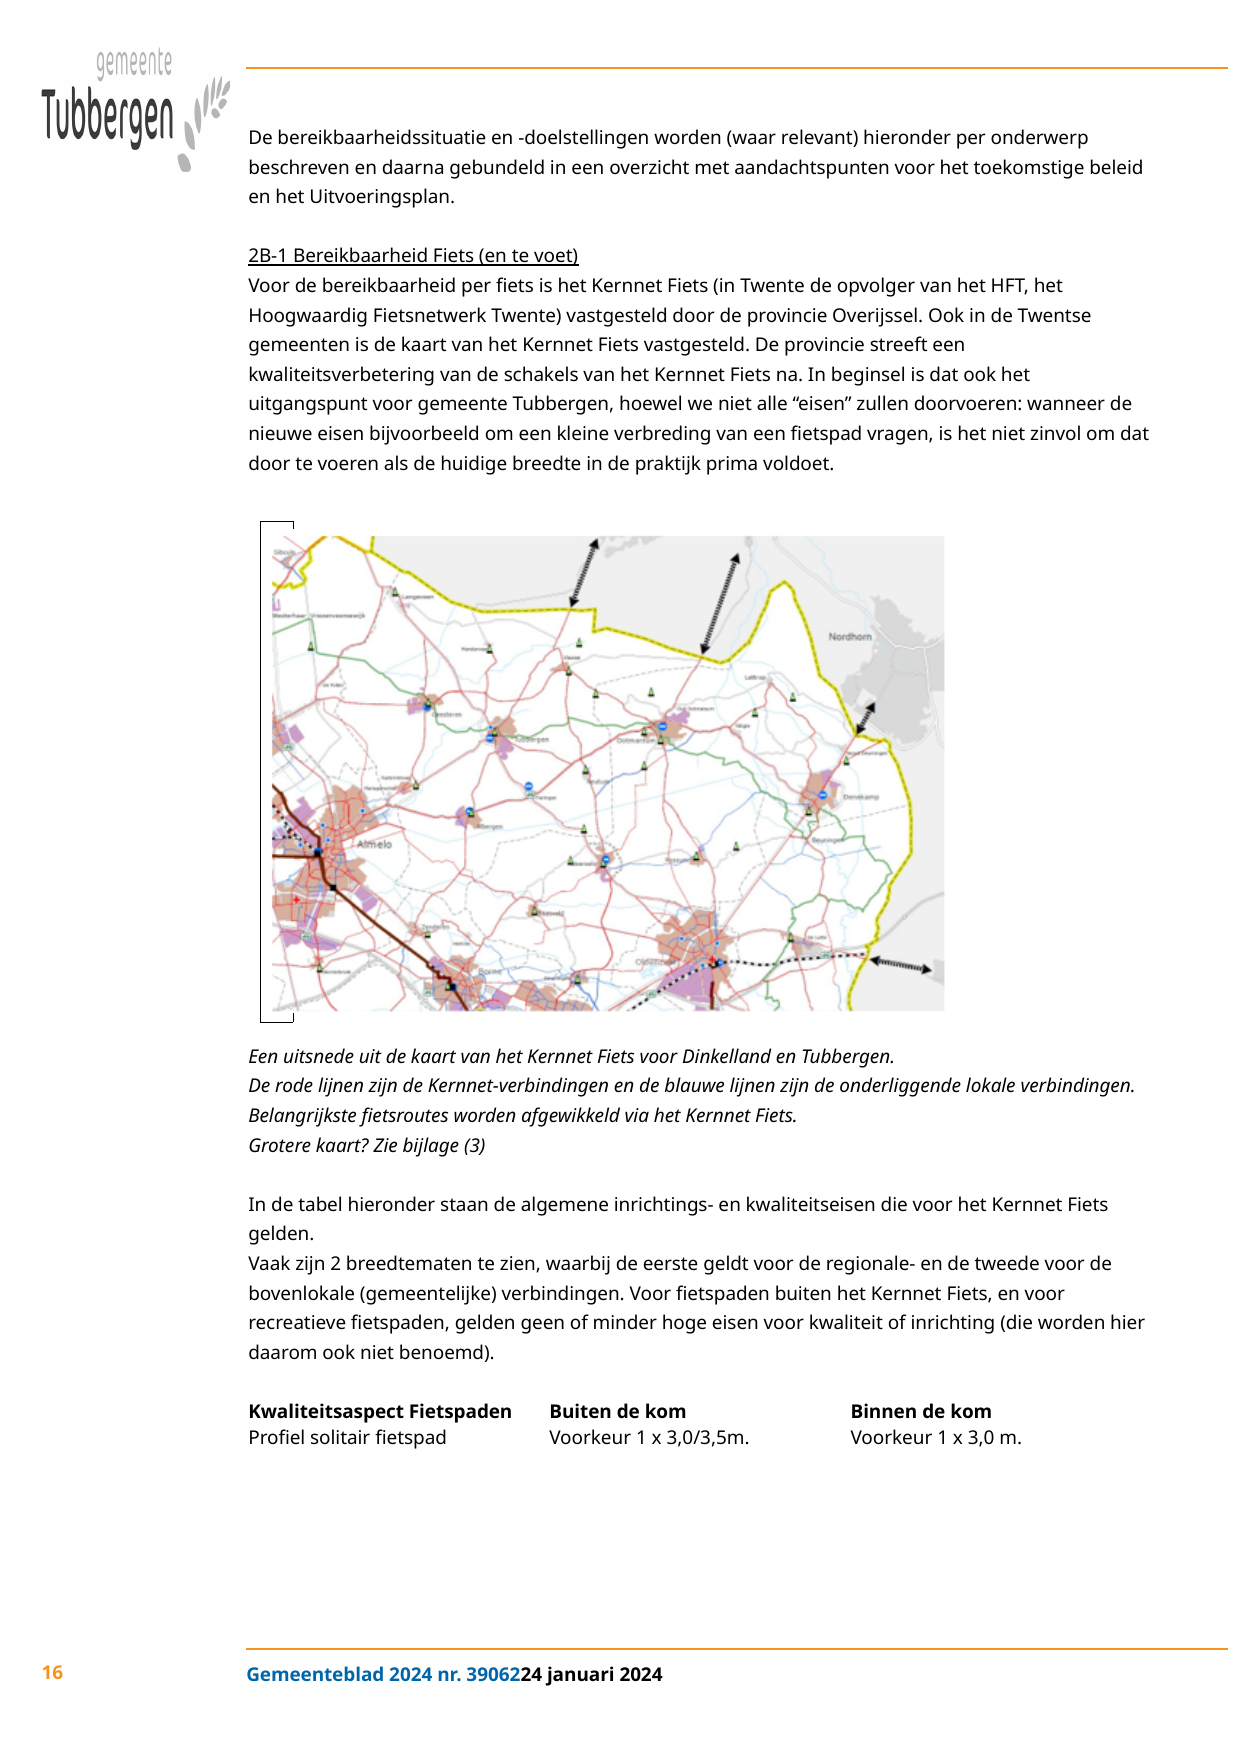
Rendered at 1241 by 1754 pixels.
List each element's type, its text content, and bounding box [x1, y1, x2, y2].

text Grotere kaart? Zie bijlage (3) [248, 1132, 1152, 1158]
table_cell Voorkeur 1 x 3,0 m. [850, 1424, 1152, 1450]
table_header Kwaliteitsaspect Fietspaden [248, 1398, 549, 1424]
table_header Buiten de kom [549, 1398, 850, 1424]
text Belangrijkste fietsroutes worden afgewikkeld via het Kernnet Fiets. [248, 1102, 1152, 1128]
text 2B-1 Bereikbaarheid Fiets (en te voet) [248, 243, 1152, 268]
text Vaak zijn 2 breedtematen te zien, waarbij de eerste geldt voor de regionale- en de tweede voor de bovenlokale (gemeentelijke) verbindingen. Voor fietspaden buiten het Kernnet Fiets, en voor recreatieve fietspaden, gelden geen of minder hoge eisen voor kwaliteit of inrichting (die worden hier daarom ook niet benoemd). [248, 1250, 1152, 1365]
text Voor de bereikbaarheid per fiets is het Kernnet Fiets (in Twente de opvolger van het HFT, het Hoogwaardig Fietsnetwerk Twente) vastgesteld door de provincie Overijssel. Ook in de Twentse gemeenten is de kaart van het Kernnet Fiets vastgesteld. De provincie streeft een kwaliteitsverbetering van de schakels van het Kernnet Fiets na. In beginsel is dat ook het uitgangspunt voor gemeente Tubbergen, hoewel we niet alle “eisen” zullen doorvoeren: wanneer de nieuwe eisen bijvoorbeeld om een kleine verbreding van een fietspad vragen, is het niet zinvol om dat door te voeren als de huidige breedte in de praktijk prima voldoet. [248, 272, 1152, 476]
table_cell Voorkeur 1 x 3,0/3,5m. [549, 1424, 850, 1450]
table_header Binnen de kom [850, 1398, 1152, 1424]
picture [268, 529, 948, 1013]
text Een uitsnede uit de kaart van het Kernnet Fiets voor Dinkelland en Tubbergen. [248, 1043, 1152, 1069]
text De bereikbaarheidssituatie en -doelstellingen worden (waar relevant) hieronder per onderwerp beschreven en daarna gebundeld in een overzicht met aandachtspunten voor het toekomstige beleid en het Uitvoeringsplan. [248, 124, 1152, 209]
picture [41, 47, 231, 172]
text In de tabel hieronder staan de algemene inrichtings- en kwaliteitseisen die voor het Kernnet Fiets gelden. [248, 1191, 1152, 1246]
table_cell Profiel solitair fietspad [248, 1424, 549, 1450]
text De rode lijnen zijn de Kernnet-verbindingen en de blauwe lijnen zijn de onderliggende lokale verbindingen. [248, 1073, 1152, 1098]
